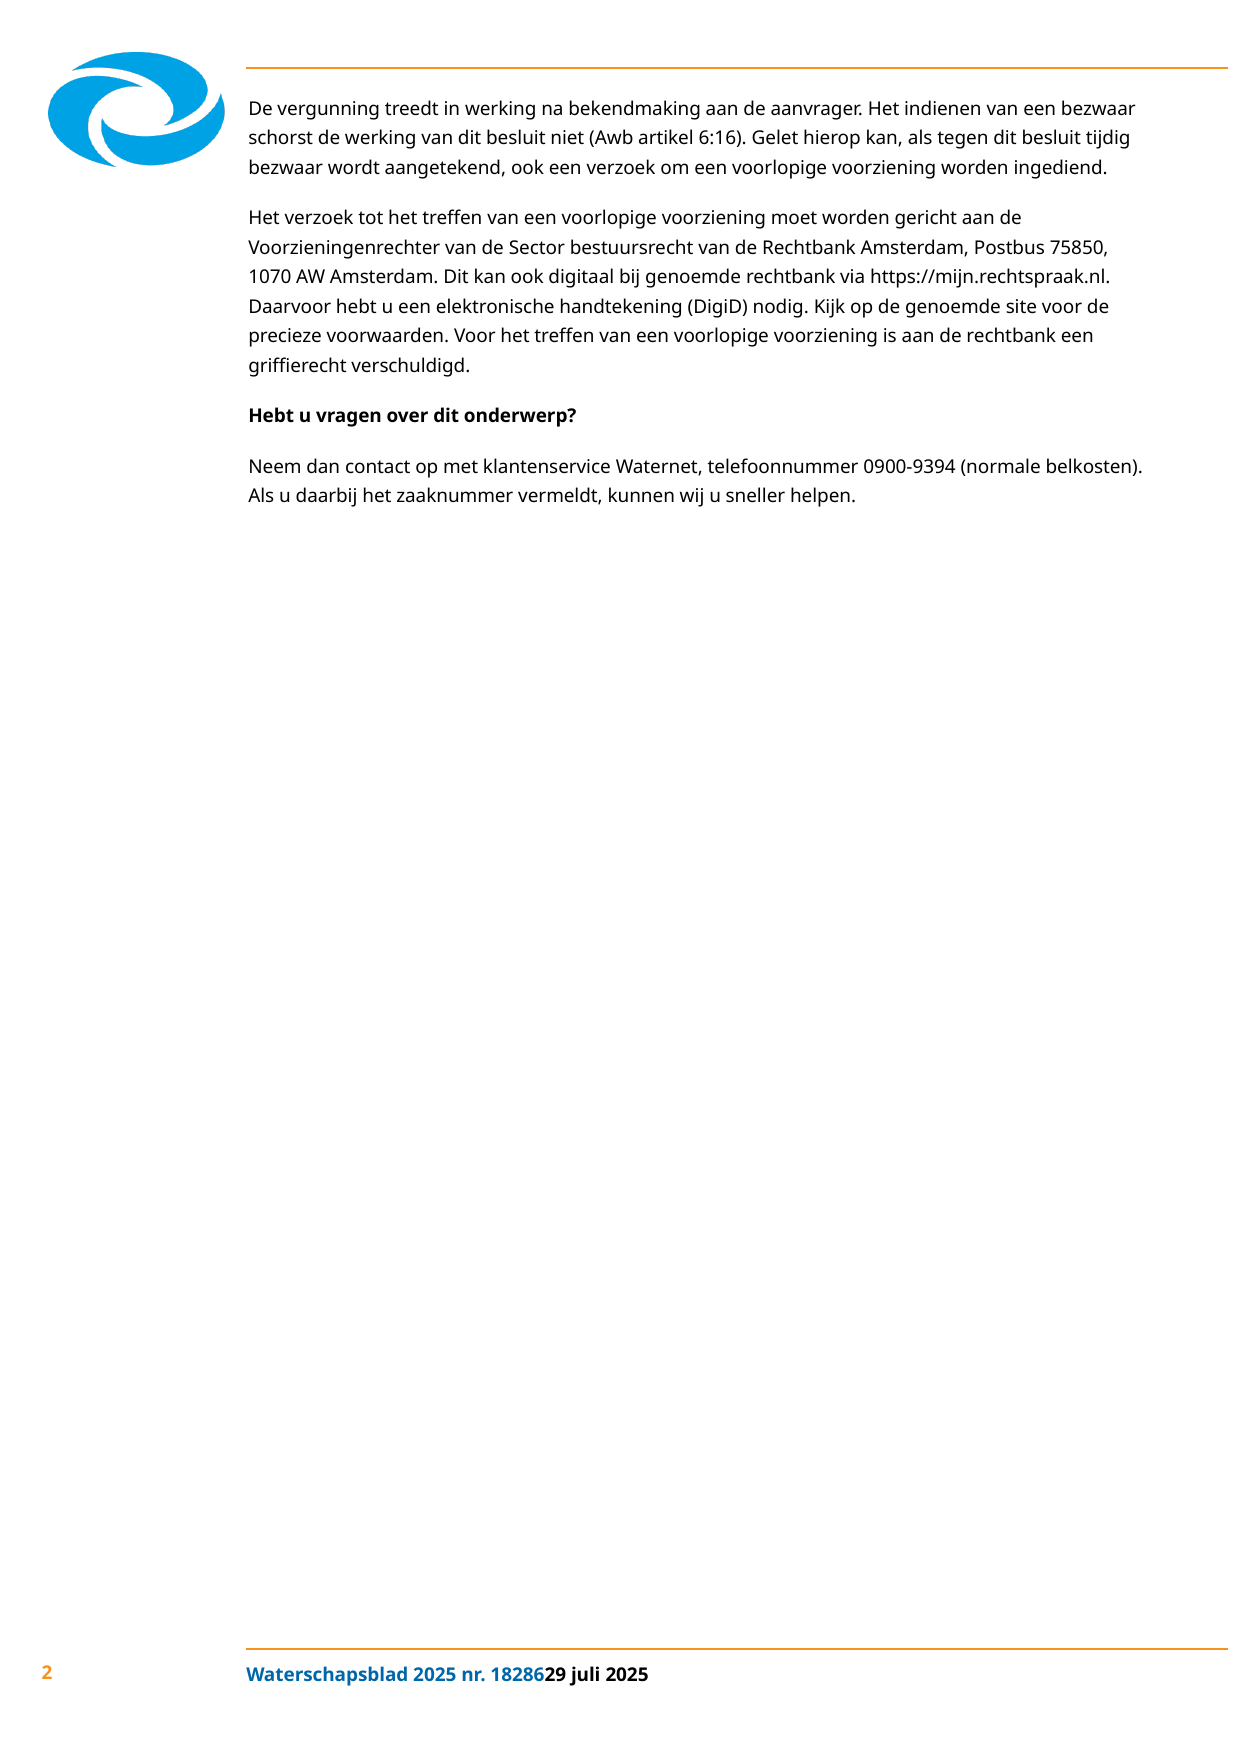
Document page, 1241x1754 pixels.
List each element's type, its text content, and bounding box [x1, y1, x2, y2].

picture [41, 47, 231, 172]
text De vergunning treedt in werking na bekendmaking aan de aanvrager. Het indienen van een bezwaar schorst de werking van dit besluit niet (Awb artikel 6:16). Gelet hierop kan, als tegen dit besluit tijdig bezwaar wordt aangetekend, ook een verzoek om een voorlopige voorziening worden ingediend. [248, 95, 1152, 180]
text Hebt u vragen over dit onderwerp? [248, 403, 1152, 428]
text Neem dan contact op met klantenservice Waternet, telefoonnummer 0900-9394 (normale belkosten). Als u daarbij het zaaknummer vermeldt, kunnen wij u sneller helpen. [248, 453, 1152, 508]
text Het verzoek tot het treffen van een voorlopige voorziening moet worden gericht aan de Voorzieningenrechter van de Sector bestuursrecht van de Rechtbank Amsterdam, Postbus 75850, 1070 AW Amsterdam. Dit kan ook digitaal bij genoemde rechtbank via https://mijn.rechtspraak.nl. Daarvoor hebt u een elektronische handtekening (DigiD) nodig. Kijk op de genoemde site voor de precieze voorwaarden. Voor het treffen van een voorlopige voorziening is aan de rechtbank een griffierecht verschuldigd. [248, 204, 1152, 378]
